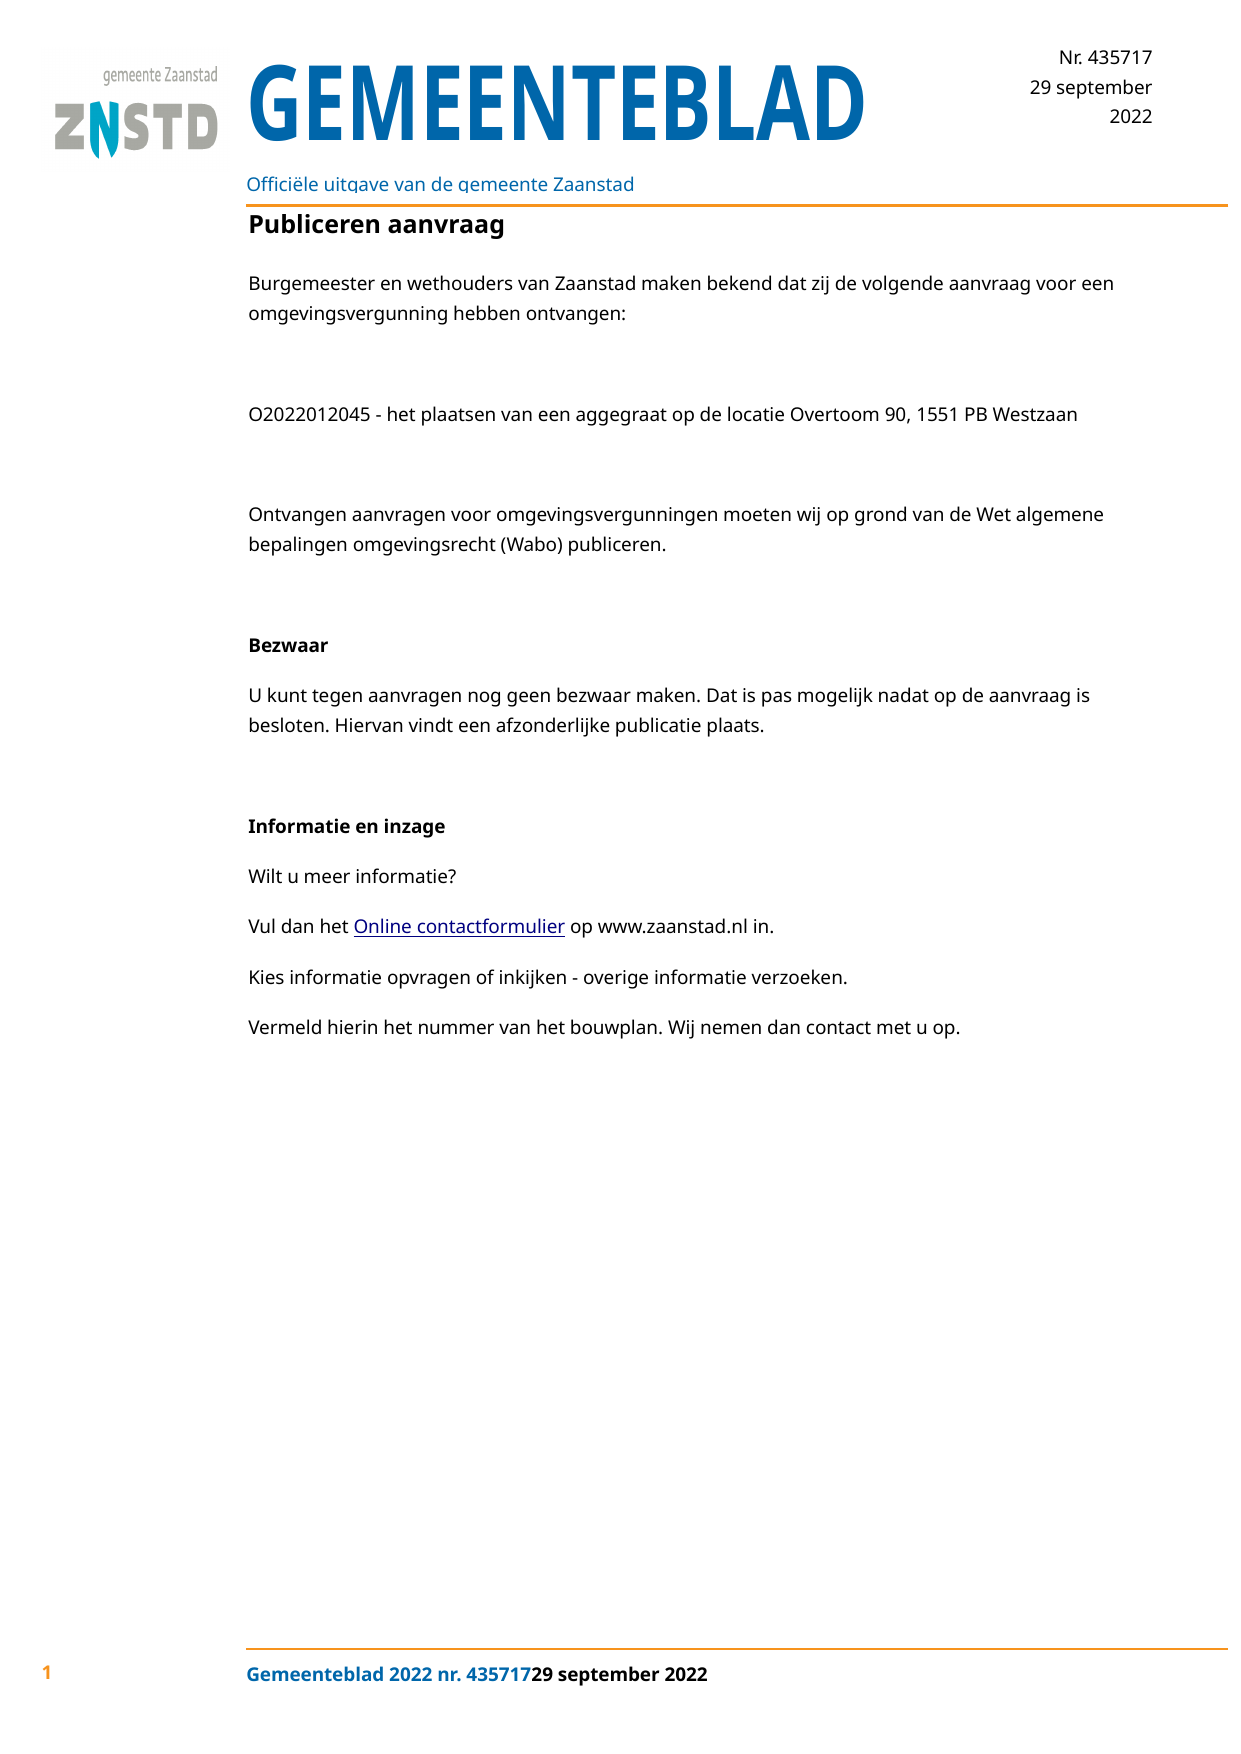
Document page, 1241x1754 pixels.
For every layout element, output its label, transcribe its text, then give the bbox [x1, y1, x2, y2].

text Informatie en inzage [248, 813, 1152, 838]
text Vermeld hierin het nummer van het bouwplan. Wij nemen dan contact met u op. [248, 1014, 1152, 1040]
text Publiceren aanvraag [248, 207, 1152, 241]
text Kies informatie opvragen of inkijken - overige informatie verzoeken. [248, 964, 1152, 990]
text Burgemeester en wethouders van Zaanstad maken bekend dat zij de volgende aanvraag voor een omgevingsvergunning hebben ontvangen: [248, 270, 1152, 326]
text O2022012045 - het plaatsen van een aggegraat op de locatie Overtoom 90, 1551 PB Westzaan [248, 401, 1152, 426]
text U kunt tegen aanvragen nog geen bezwaar maken. Dat is pas mogelijk nadat op de aanvraag is besloten. Hiervan vindt een afzonderlijke publicatie plaats. [248, 682, 1152, 738]
text Vul dan het Online contactformulier op www.zaanstad.nl in. [248, 914, 1152, 939]
picture [41, 47, 231, 172]
text Ontvangen aanvragen voor omgevingsvergunningen moeten wij op grond van de Wet algemene bepalingen omgevingsrecht (Wabo) publiceren. [248, 502, 1152, 557]
text Bezwaar [248, 632, 1152, 658]
text Wilt u meer informatie? [248, 863, 1152, 889]
